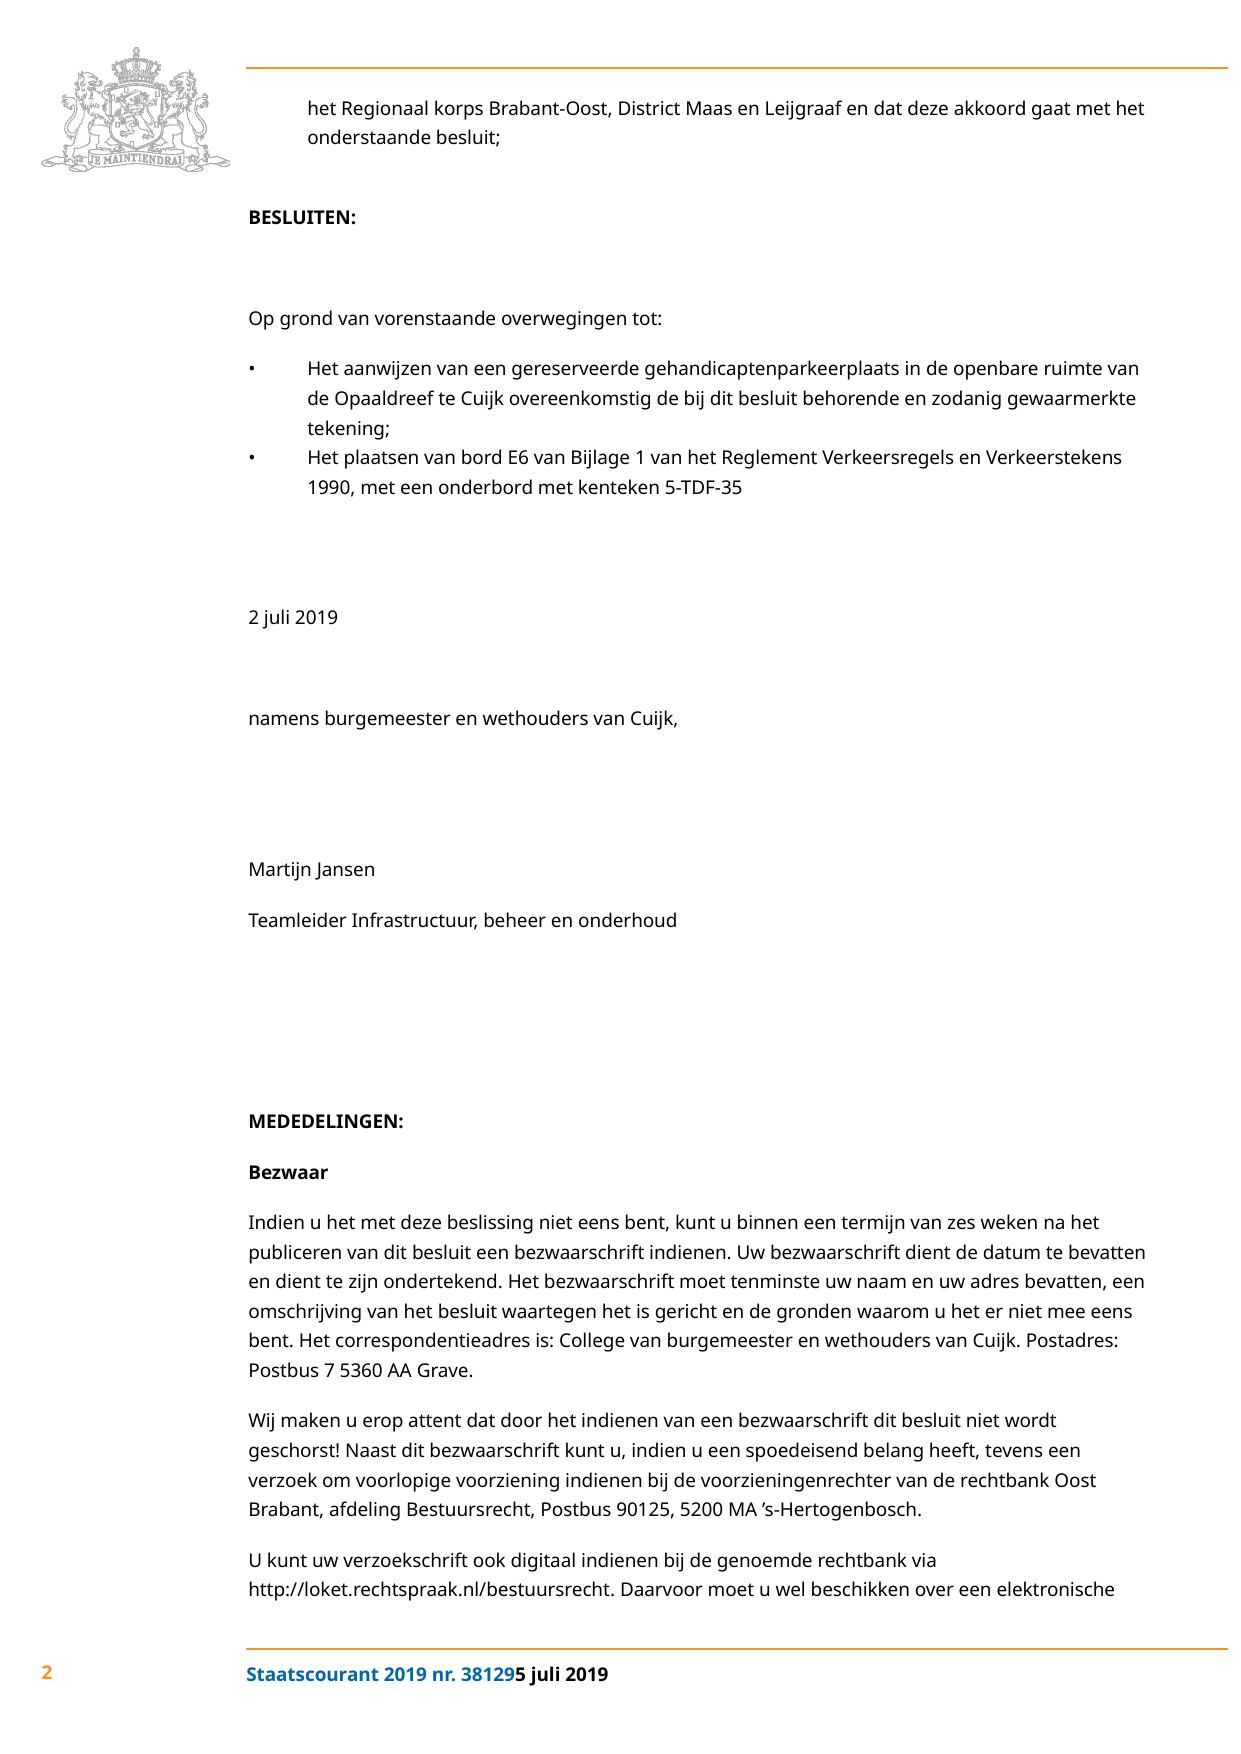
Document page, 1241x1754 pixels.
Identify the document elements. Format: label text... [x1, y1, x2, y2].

list Het aanwijzen van een gereserveerde gehandicaptenparkeerplaats in de openbare ruimte van de Opaaldreef te Cuijk overeenkomstig de bij dit besluit behorende en zodanig gewaarmerkte tekening; [248, 356, 1152, 441]
list Het plaatsen van bord E6 van Bijlage 1 van het Reglement Verkeersregels en Verkeerstekens 1990, met een onderbord met kenteken 5-TDF-35 [248, 444, 1152, 500]
text Indien u het met deze beslissing niet eens bent, kunt u binnen een termijn van zes weken na het publiceren van dit besluit een bezwaarschrift indienen. Uw bezwaarschrift dient de datum te bevatten en dient te zijn ondertekend. Het bezwaarschrift moet tenminste uw naam en uw adres bevatten, een omschrijving van het besluit waartegen het is gericht en de gronden waarom u het er niet mee eens bent. Het correspondentieadres is: College van burgemeester en wethouders van Cuijk. Postadres: Postbus 7 5360 AA Grave. [248, 1209, 1152, 1383]
text Martijn Jansen [248, 856, 1152, 882]
text Teamleider Infrastructuur, beheer en onderhoud [248, 907, 1152, 933]
text 2 juli 2019 [248, 604, 1152, 630]
text Bezwaar [248, 1159, 1152, 1185]
text Op grond van vorenstaande overwegingen tot: [248, 305, 1152, 331]
picture [41, 47, 231, 172]
text MEDEDELINGEN: [248, 1108, 1152, 1134]
list het Regionaal korps Brabant-Oost, District Maas en Leijgraaf en dat deze akkoord gaat met het onderstaande besluit; [248, 95, 1152, 150]
text namens burgemeester en wethouders van Cuijk, [248, 705, 1152, 731]
text U kunt uw verzoekschrift ook digitaal indienen bij de genoemde rechtbank via http://loket.rechtspraak.nl/bestuursrecht. Daarvoor moet u wel beschikken over een elektronische [248, 1547, 1152, 1602]
text Wij maken u erop attent dat door het indienen van een bezwaarschrift dit besluit niet wordt geschorst! Naast dit bezwaarschrift kunt u, indien u een spoedeisend belang heeft, tevens een verzoek om voorlopige voorziening indienen bij de voorzieningenrechter van de rechtbank Oost Brabant, afdeling Bestuursrecht, Postbus 90125, 5200 MA ’s-Hertogenbosch. [248, 1408, 1152, 1522]
text BESLUITEN: [248, 204, 1152, 230]
